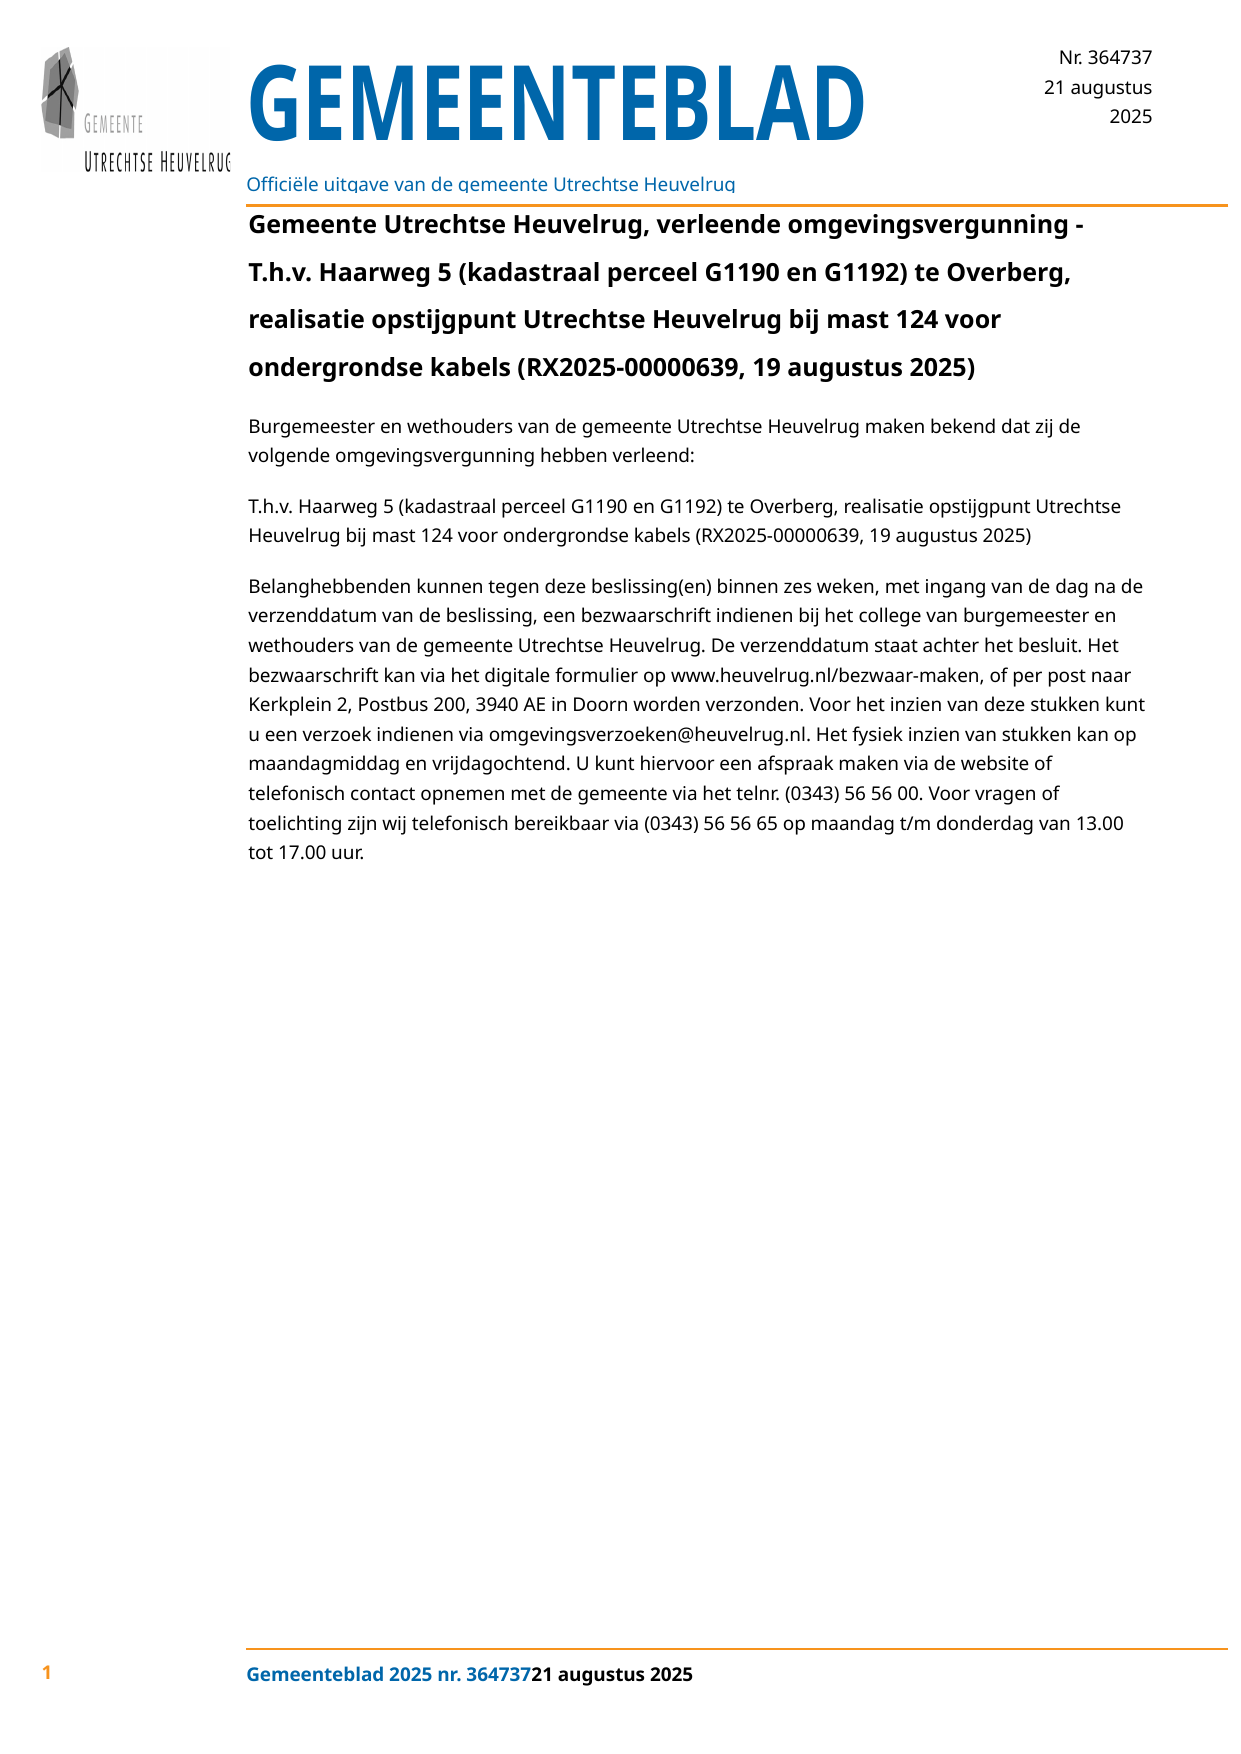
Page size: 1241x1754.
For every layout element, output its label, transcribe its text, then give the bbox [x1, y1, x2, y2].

text T.h.v. Haarweg 5 (kadastraal perceel G1190 en G1192) te Overberg, realisatie opstijgpunt Utrechtse Heuvelrug bij mast 124 voor ondergrondse kabels (RX2025-00000639, 19 augustus 2025) [248, 493, 1152, 548]
text Burgemeester en wethouders van de gemeente Utrechtse Heuvelrug maken bekend dat zij de volgende omgevingsvergunning hebben verleend: [248, 413, 1152, 468]
picture [41, 47, 231, 172]
text Belanghebbenden kunnen tegen deze beslissing(en) binnen zes weken, met ingang van de dag na de verzenddatum van de beslissing, een bezwaarschrift indienen bij het college van burgemeester en wethouders van de gemeente Utrechtse Heuvelrug. De verzenddatum staat achter het besluit. Het bezwaarschrift kan via het digitale formulier op www.heuvelrug.nl/bezwaar-maken, of per post naar Kerkplein 2, Postbus 200, 3940 AE in Doorn worden verzonden. Voor het inzien van deze stukken kunt u een verzoek indienen via omgevingsverzoeken@heuvelrug.nl. Het fysiek inzien van stukken kan op maandagmiddag en vrijdagochtend. U kunt hiervoor een afspraak maken via de website of telefonisch contact opnemen met de gemeente via het telnr. (0343) 56 56 00. Voor vragen of toelichting zijn wij telefonisch bereikbaar via (0343) 56 56 65 op maandag t/m donderdag van 13.00 tot 17.00 uur. [248, 573, 1152, 865]
text Gemeente Utrechtse Heuvelrug, verleende omgevingsvergunning - T.h.v. Haarweg 5 (kadastraal perceel G1190 en G1192) te Overberg, realisatie opstijgpunt Utrechtse Heuvelrug bij mast 124 voor ondergrondse kabels (RX2025-00000639, 19 augustus 2025) [248, 207, 1152, 384]
